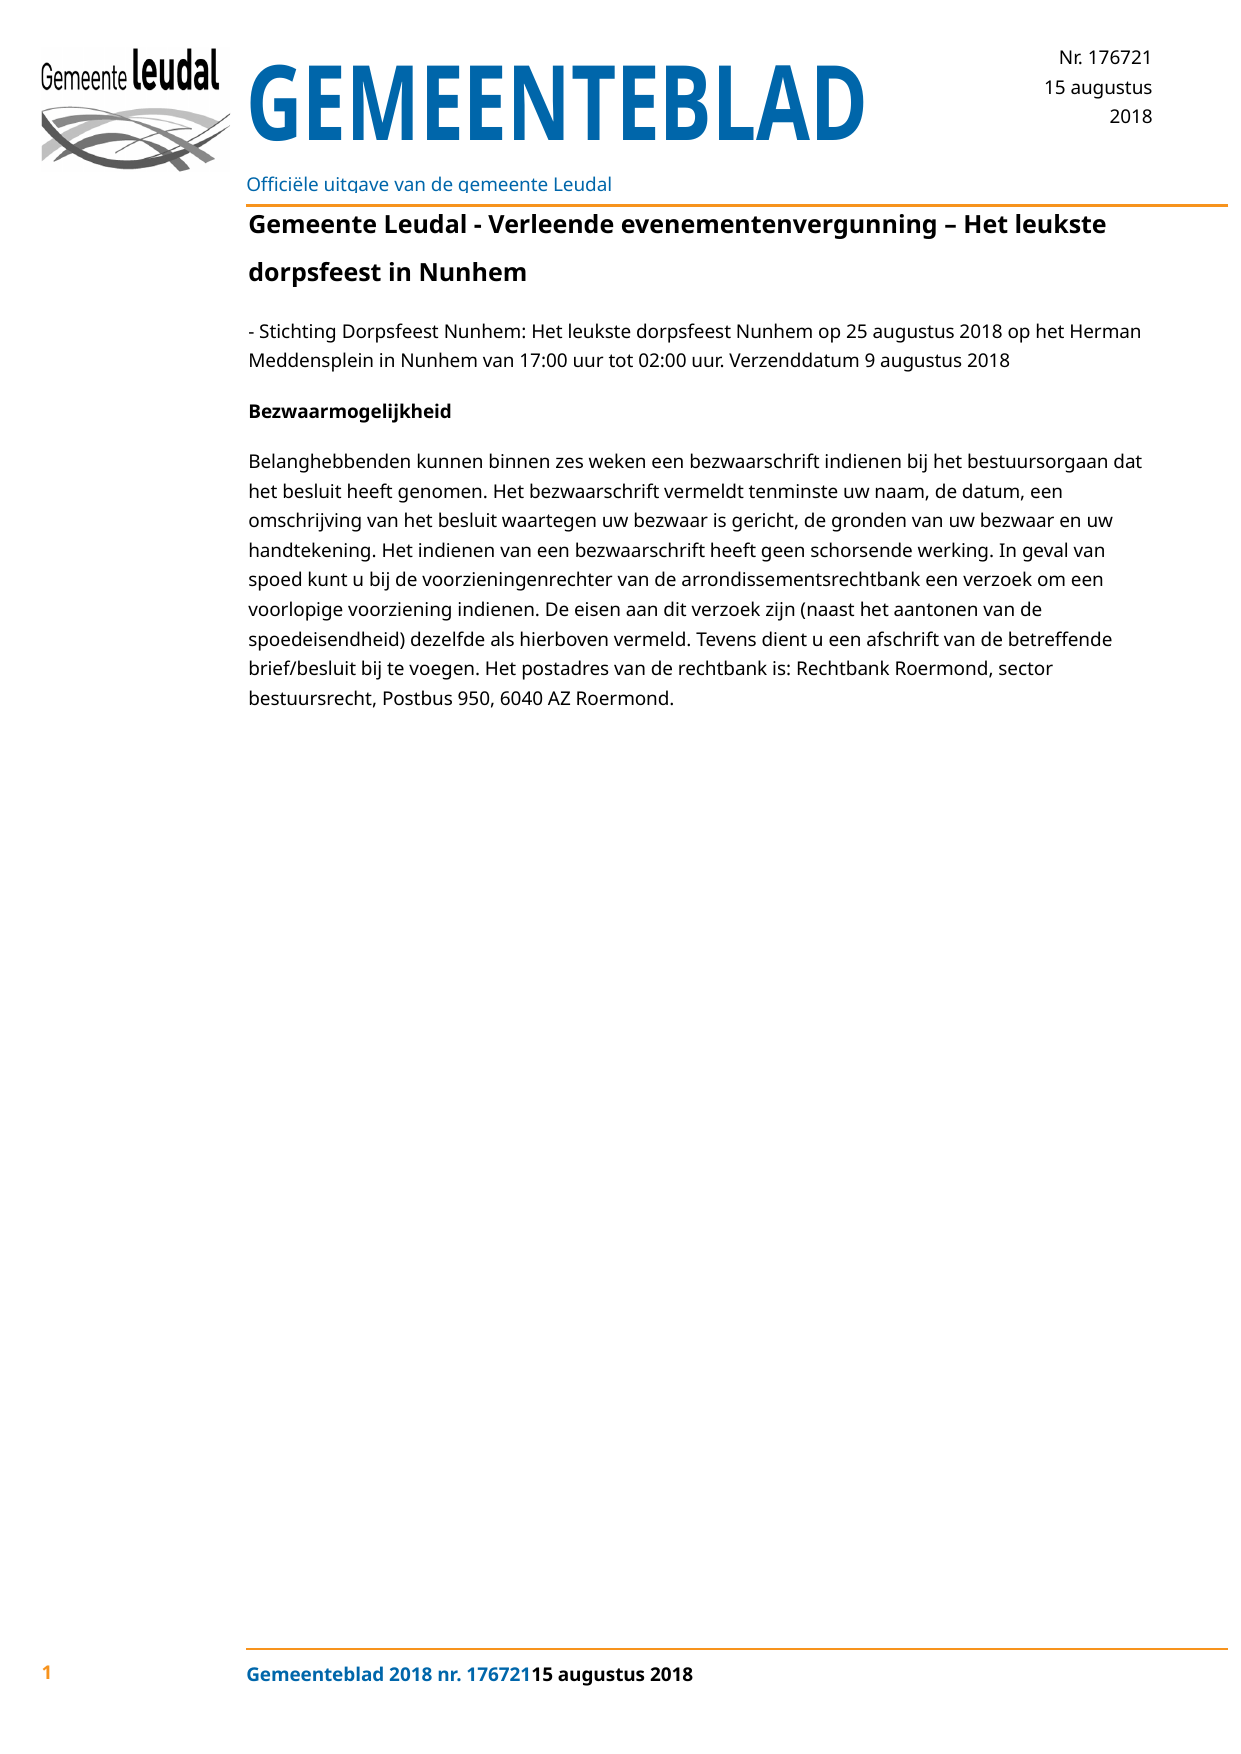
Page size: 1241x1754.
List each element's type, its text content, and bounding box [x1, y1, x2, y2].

text Bezwaarmogelijkheid [248, 398, 1152, 424]
picture [41, 47, 231, 172]
text Belanghebbenden kunnen binnen zes weken een bezwaarschrift indienen bij het bestuursorgaan dat het besluit heeft genomen. Het bezwaarschrift vermeldt tenminste uw naam, de datum, een omschrijving van het besluit waartegen uw bezwaar is gericht, de gronden van uw bezwaar en uw handtekening. Het indienen van een bezwaarschrift heeft geen schorsende werking. In geval van spoed kunt u bij de voorzieningenrechter van de arrondissementsrechtbank een verzoek om een voorlopige voorziening indienen. De eisen aan dit verzoek zijn (naast het aantonen van de spoedeisendheid) dezelfde als hierboven vermeld. Tevens dient u een afschrift van de betreffende brief/besluit bij te voegen. Het postadres van de rechtbank is: Rechtbank Roermond, sector bestuursrecht, Postbus 950, 6040 AZ Roermond. [248, 448, 1152, 711]
text - Stichting Dorpsfeest Nunhem: Het leukste dorpsfeest Nunhem op 25 augustus 2018 op het Herman Meddensplein in Nunhem van 17:00 uur tot 02:00 uur. Verzenddatum 9 augustus 2018 [248, 318, 1152, 373]
text Gemeente Leudal - Verleende evenementenvergunning – Het leukste dorpsfeest in Nunhem [248, 207, 1152, 288]
